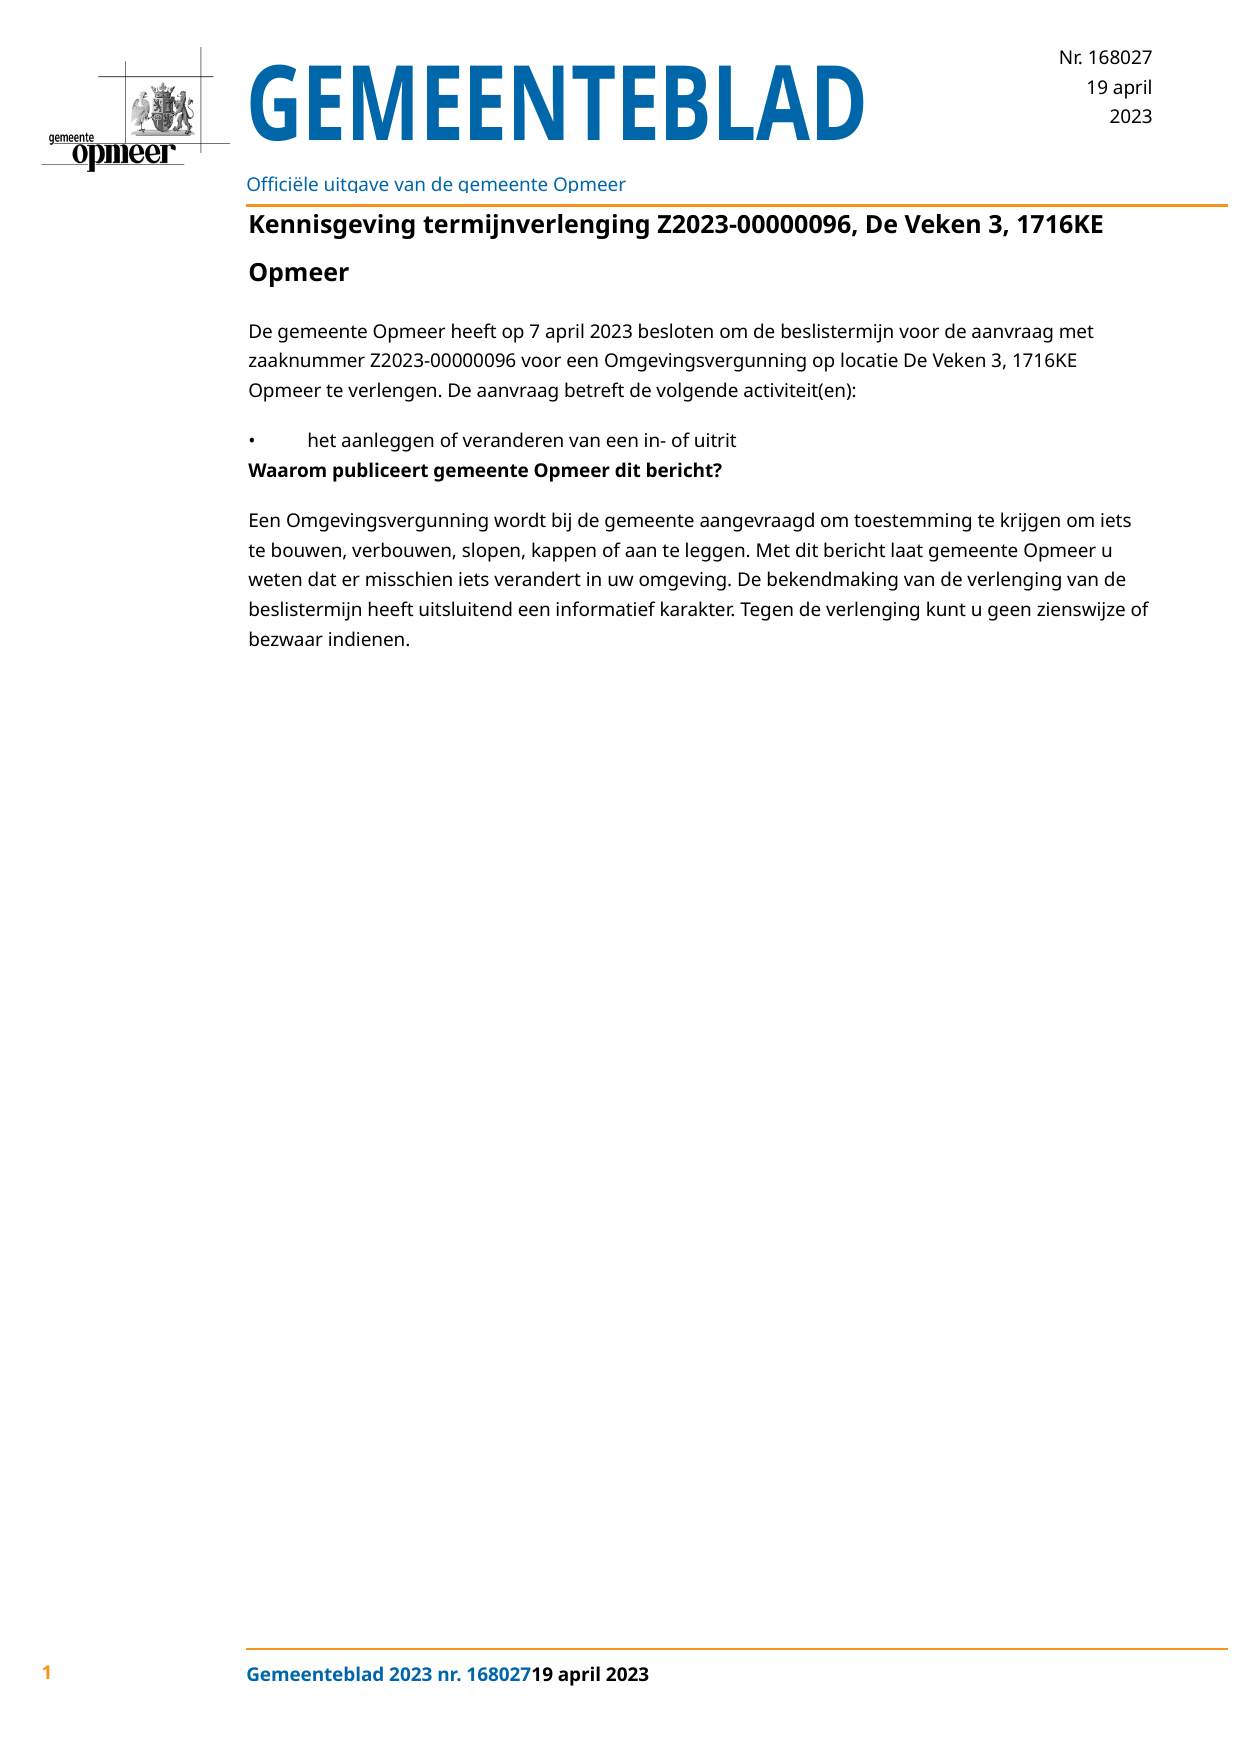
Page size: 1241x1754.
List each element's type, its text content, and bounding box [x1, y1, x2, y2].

list het aanleggen of veranderen van een in- of uitrit [248, 427, 1152, 453]
text De gemeente Opmeer heeft op 7 april 2023 besloten om de beslistermijn voor de aanvraag met zaaknummer Z2023-00000096 voor een Omgevingsvergunning op locatie De Veken 3, 1716KE Opmeer te verlengen. De aanvraag betreft de volgende activiteit(en): [248, 318, 1152, 403]
text Kennisgeving termijnverlenging Z2023-00000096, De Veken 3, 1716KE Opmeer [248, 207, 1152, 288]
text Een Omgevingsvergunning wordt bij de gemeente aangevraagd om toestemming te krijgen om iets te bouwen, verbouwen, slopen, kappen of aan te leggen. Met dit bericht laat gemeente Opmeer u weten dat er misschien iets verandert in uw omgeving. De bekendmaking van de verlenging van de beslistermijn heeft uitsluitend een informatief karakter. Tegen de verlenging kunt u geen zienswijze of bezwaar indienen. [248, 507, 1152, 652]
picture [41, 47, 231, 172]
text Waarom publiceert gemeente Opmeer dit bericht? [248, 457, 1152, 483]
